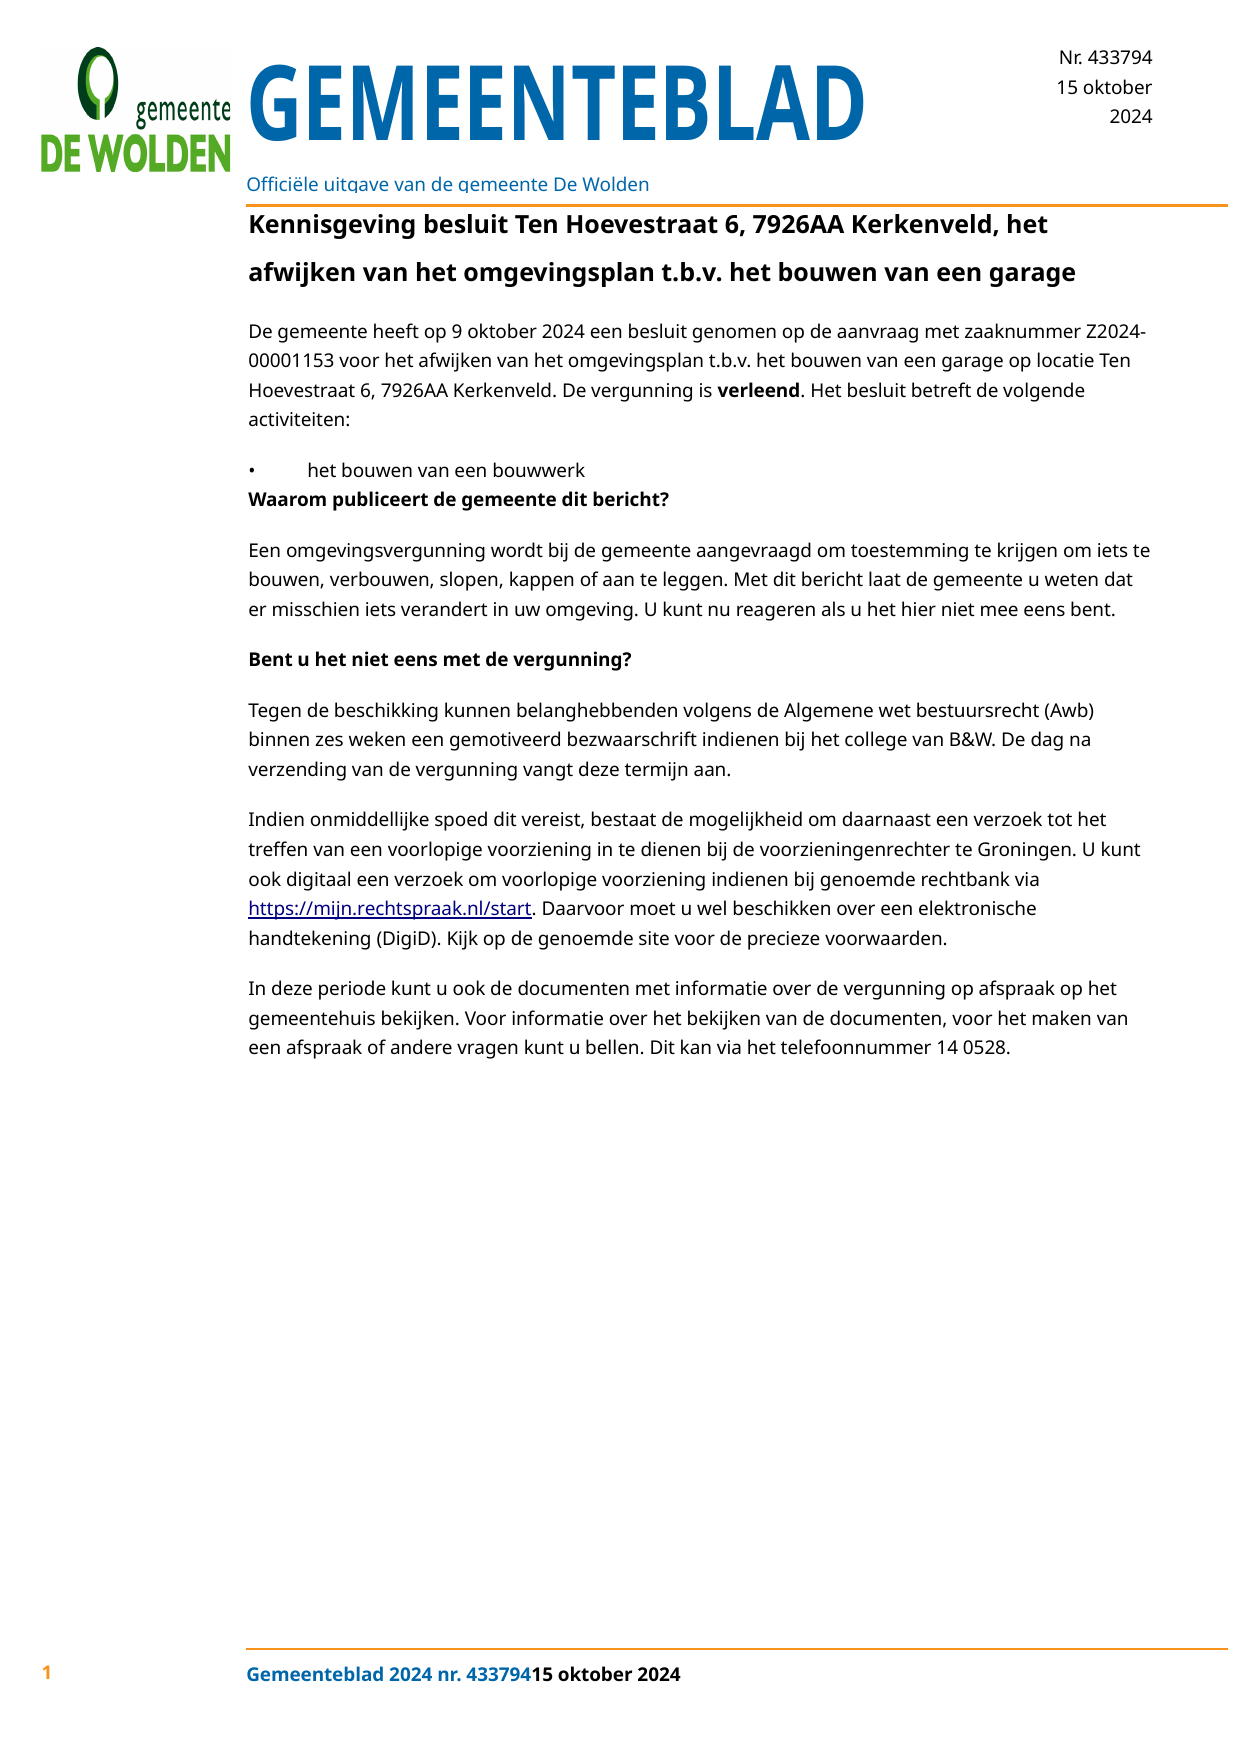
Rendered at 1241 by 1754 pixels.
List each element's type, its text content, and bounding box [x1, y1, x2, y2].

text Waarom publiceert de gemeente dit bericht? [248, 487, 1152, 512]
text Tegen de beschikking kunnen belanghebbenden volgens de Algemene wet bestuursrecht (Awb) binnen zes weken een gemotiveerd bezwaarschrift indienen bij het college van B&W. De dag na verzending van de vergunning vangt deze termijn aan. [248, 697, 1152, 782]
text De gemeente heeft op 9 oktober 2024 een besluit genomen op de aanvraag met zaaknummer Z2024-00001153 voor het afwijken van het omgevingsplan t.b.v. het bouwen van een garage op locatie Ten Hoevestraat 6, 7926AA Kerkenveld. De vergunning is verleend. Het besluit betreft de volgende activiteiten: [248, 318, 1152, 432]
picture [41, 47, 231, 172]
text Een omgevingsvergunning wordt bij de gemeente aangevraagd om toestemming te krijgen om iets te bouwen, verbouwen, slopen, kappen of aan te leggen. Met dit bericht laat de gemeente u weten dat er misschien iets verandert in uw omgeving. U kunt nu reageren als u het hier niet mee eens bent. [248, 537, 1152, 622]
text In deze periode kunt u ook de documenten met informatie over de vergunning op afspraak op het gemeentehuis bekijken. Voor informatie over het bekijken van de documenten, voor het maken van een afspraak of andere vragen kunt u bellen. Dit kan via het telefoonnummer 14 0528. [248, 975, 1152, 1060]
text Bent u het niet eens met de vergunning? [248, 647, 1152, 672]
text Indien onmiddellijke spoed dit vereist, bestaat de mogelijkheid om daarnaast een verzoek tot het treffen van een voorlopige voorziening in te dienen bij de voorzieningenrechter te Groningen. U kunt ook digitaal een verzoek om voorlopige voorziening indienen bij genoemde rechtbank via https://mijn.rechtspraak.nl/start. Daarvoor moet u wel beschikken over een elektronische handtekening (DigiD). Kijk op de genoemde site voor de precieze voorwaarden. [248, 807, 1152, 951]
list het bouwen van een bouwwerk [248, 457, 1152, 483]
text Kennisgeving besluit Ten Hoevestraat 6, 7926AA Kerkenveld, het afwijken van het omgevingsplan t.b.v. het bouwen van een garage [248, 207, 1152, 288]
